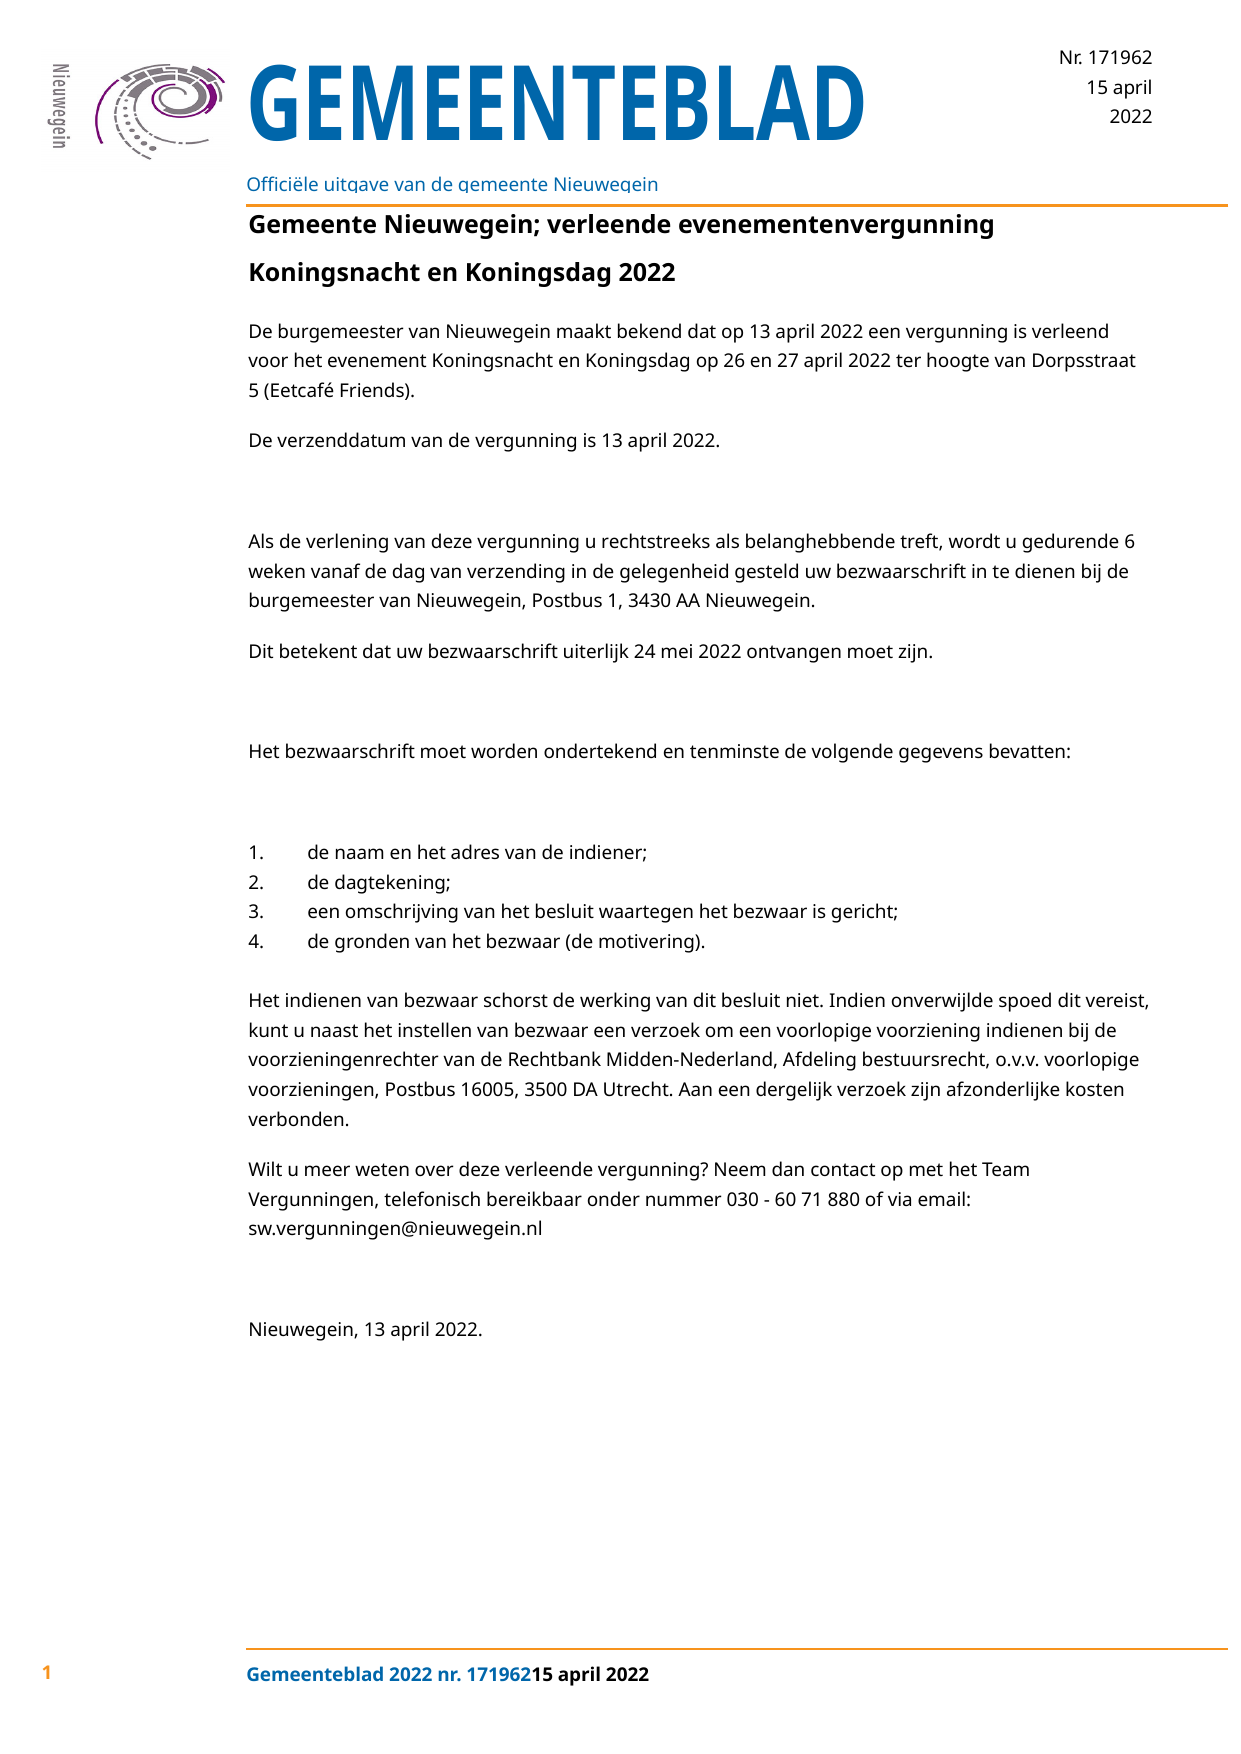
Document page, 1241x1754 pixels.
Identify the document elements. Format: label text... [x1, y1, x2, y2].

text Het indienen van bezwaar schorst de werking van dit besluit niet. Indien onverwijlde spoed dit vereist, kunt u naast het instellen van bezwaar een verzoek om een voorlopige voorziening indienen bij de voorzieningenrechter van de Rechtbank Midden-Nederland, Afdeling bestuursrecht, o.v.v. voorlopige voorzieningen, Postbus 16005, 3500 DA Utrecht. Aan een dergelijk verzoek zijn afzonderlijke kosten verbonden. [248, 987, 1152, 1132]
text De burgemeester van Nieuwegein maakt bekend dat op 13 april 2022 een vergunning is verleend voor het evenement Koningsnacht en Koningsdag op 26 en 27 april 2022 ter hoogte van Dorpsstraat 5 (Eetcafé Friends). [248, 318, 1152, 403]
text Dit betekent dat uw bezwaarschrift uiterlijk 24 mei 2022 ontvangen moet zijn. [248, 638, 1152, 664]
list de naam en het adres van de indiener; [248, 839, 1152, 865]
text Wilt u meer weten over deze verleende vergunning? Neem dan contact op met het Team Vergunningen, telefonisch bereikbaar onder nummer 030 - 60 71 880 of via email: sw.vergunningen@nieuwegein.nl [248, 1156, 1152, 1241]
picture [41, 47, 231, 172]
list de gronden van het bezwaar (de motivering). [248, 928, 1152, 954]
text Gemeente Nieuwegein; verleende evenementenvergunning Koningsnacht en Koningsdag 2022 [248, 207, 1152, 288]
list een omschrijving van het besluit waartegen het bezwaar is gericht; [248, 899, 1152, 924]
text De verzenddatum van de vergunning is 13 april 2022. [248, 427, 1152, 453]
text Het bezwaarschrift moet worden ondertekend en tenminste de volgende gegevens bevatten: [248, 739, 1152, 764]
text Als de verlening van deze vergunning u rechtstreeks als belanghebbende treft, wordt u gedurende 6 weken vanaf de dag van verzending in de gelegenheid gesteld uw bezwaarschrift in te dienen bij de burgemeester van Nieuwegein, Postbus 1, 3430 AA Nieuwegein. [248, 528, 1152, 613]
text Nieuwegein, 13 april 2022. [248, 1316, 1152, 1342]
list de dagtekening; [248, 869, 1152, 895]
